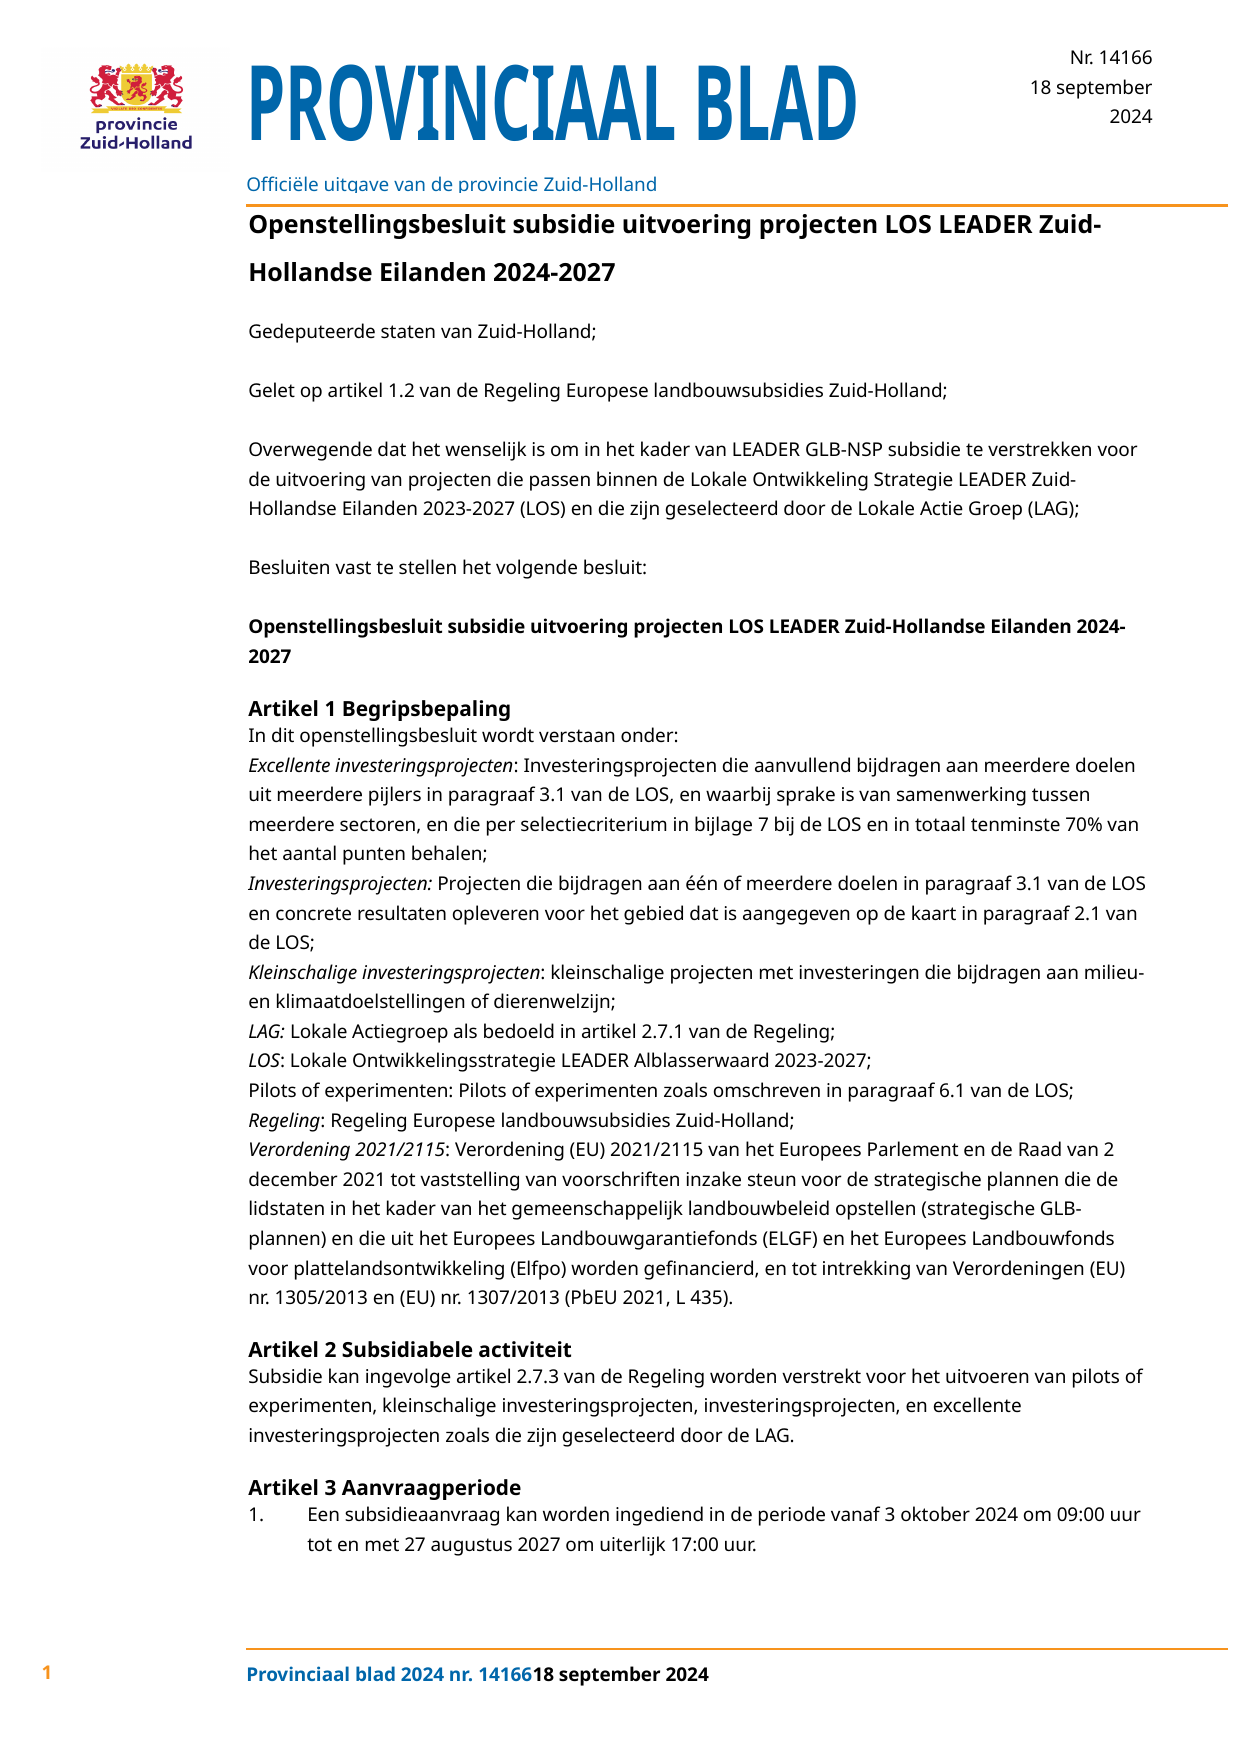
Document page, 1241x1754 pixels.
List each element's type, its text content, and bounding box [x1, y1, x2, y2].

text Artikel 3 Aanvraagperiode [248, 1473, 1152, 1501]
text Gelet op artikel 1.2 van de Regeling Europese landbouwsubsidies Zuid-Holland; [248, 377, 1152, 403]
text Kleinschalige investeringsprojecten: kleinschalige projecten met investeringen die bijdragen aan milieu- en klimaatdoelstellingen of dierenwelzijn; [248, 959, 1152, 1014]
text Pilots of experimenten: Pilots of experimenten zoals omschreven in paragraaf 6.1 van de LOS; [248, 1077, 1152, 1103]
text Overwegende dat het wenselijk is om in het kader van LEADER GLB-NSP subsidie te verstrekken voor de uitvoering van projecten die passen binnen de Lokale Ontwikkeling Strategie LEADER Zuid-Hollandse Eilanden 2023-2027 (LOS) en die zijn geselecteerd door de Lokale Actie Groep (LAG); [248, 436, 1152, 521]
text LAG: Lokale Actiegroep als bedoeld in artikel 2.7.1 van de Regeling; [248, 1018, 1152, 1044]
text Gedeputeerde staten van Zuid-Holland; [248, 318, 1152, 344]
text Openstellingsbesluit subsidie uitvoering projecten LOS LEADER Zuid-Hollandse Eilanden 2024-2027 [248, 614, 1152, 669]
text In dit openstellingsbesluit wordt verstaan onder: [248, 722, 1152, 748]
text Besluiten vast te stellen het volgende besluit: [248, 554, 1152, 580]
text Openstellingsbesluit subsidie uitvoering projecten LOS LEADER Zuid-Hollandse Eilanden 2024-2027 [248, 207, 1152, 288]
picture [41, 47, 231, 172]
text Regeling: Regeling Europese landbouwsubsidies Zuid-Holland; [248, 1107, 1152, 1132]
text Investeringsprojecten: Projecten die bijdragen aan één of meerdere doelen in paragraaf 3.1 van de LOS en concrete resultaten opleveren voor het gebied dat is aangegeven op de kaart in paragraaf 2.1 van de LOS; [248, 870, 1152, 955]
text Excellente investeringsprojecten: Investeringsprojecten die aanvullend bijdragen aan meerdere doelen uit meerdere pijlers in paragraaf 3.1 van de LOS, en waarbij sprake is van samenwerking tussen meerdere sectoren, en die per selectiecriterium in bijlage 7 bij de LOS en in totaal tenminste 70% van het aantal punten behalen; [248, 752, 1152, 866]
text Artikel 1 Begripsbepaling [248, 694, 1152, 722]
text Subsidie kan ingevolge artikel 2.7.3 van de Regeling worden verstrekt voor het uitvoeren van pilots of experimenten, kleinschalige investeringsprojecten, investeringsprojecten, en excellente investeringsprojecten zoals die zijn geselecteerd door de LAG. [248, 1363, 1152, 1448]
text Verordening 2021/2115: Verordening (EU) 2021/2115 van het Europees Parlement en de Raad van 2 december 2021 tot vaststelling van voorschriften inzake steun voor de strategische plannen die de lidstaten in het kader van het gemeenschappelijk landbouwbeleid opstellen (strategische GLB-plannen) en die uit het Europees Landbouwgarantiefonds (ELGF) en het Europees Landbouwfonds voor plattelandsontwikkeling (Elfpo) worden gefinancierd, en tot intrekking van Verordeningen (EU) nr. 1305/2013 en (EU) nr. 1307/2013 (PbEU 2021, L 435). [248, 1136, 1152, 1310]
text Artikel 2 Subsidiabele activiteit [248, 1335, 1152, 1363]
list Een subsidieaanvraag kan worden ingediend in de periode vanaf 3 oktober 2024 om 09:00 uur tot en met 27 augustus 2027 om uiterlijk 17:00 uur. [248, 1501, 1152, 1556]
text LOS: Lokale Ontwikkelingsstrategie LEADER Alblasserwaard 2023-2027; [248, 1048, 1152, 1073]
